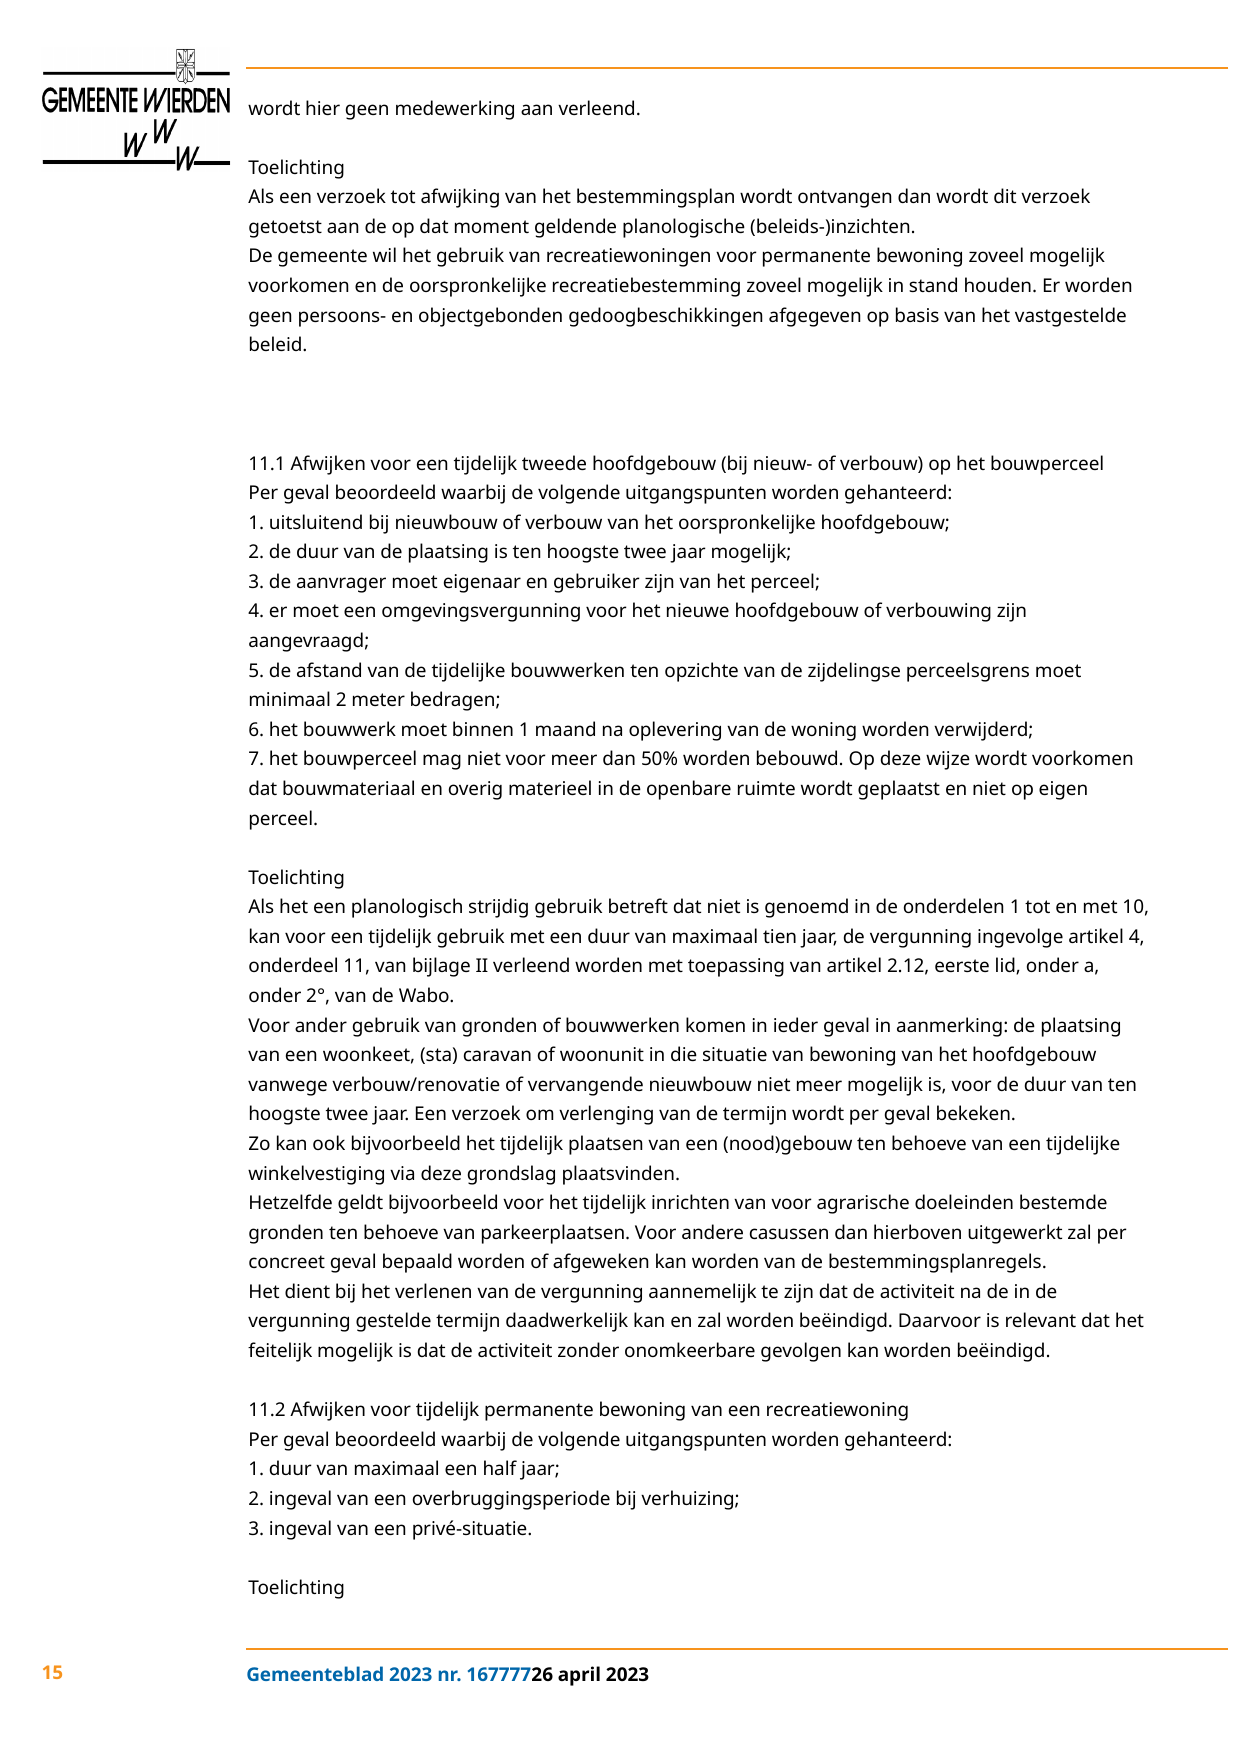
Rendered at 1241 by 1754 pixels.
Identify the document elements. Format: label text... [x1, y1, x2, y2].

text Voor ander gebruik van gronden of bouwwerken komen in ieder geval in aanmerking: de plaatsing van een woonkeet, (sta) caravan of woonunit in die situatie van bewoning van het hoofdgebouw vanwege verbouw/renovatie of vervangende nieuwbouw niet meer mogelijk is, voor de duur van ten hoogste twee jaar. Een verzoek om verlenging van de termijn wordt per geval bekeken. [248, 1012, 1152, 1126]
text Het dient bij het verlenen van de vergunning aannemelijk te zijn dat de activiteit na de in de vergunning gestelde termijn daadwerkelijk kan en zal worden beëindigd. Daarvoor is relevant dat het feitelijk mogelijk is dat de activiteit zonder onomkeerbare gevolgen kan worden beëindigd. [248, 1278, 1152, 1363]
text Toelichting [248, 864, 1152, 890]
text Per geval beoordeeld waarbij de volgende uitgangspunten worden gehanteerd: [248, 479, 1152, 505]
text 1. duur van maximaal een half jaar; [248, 1456, 1152, 1481]
text 11.1 Afwijken voor een tijdelijk tweede hoofdgebouw (bij nieuw- of verbouw) op het bouwperceel [248, 450, 1152, 476]
text Per geval beoordeeld waarbij de volgende uitgangspunten worden gehanteerd: [248, 1426, 1152, 1452]
text 7. het bouwperceel mag niet voor meer dan 50% worden bebouwd. Op deze wijze wordt voorkomen dat bouwmateriaal en overig materieel in de openbare ruimte wordt geplaatst en niet op eigen perceel. [248, 746, 1152, 831]
text Als het een planologisch strijdig gebruik betreft dat niet is genoemd in de onderdelen 1 tot en met 10, kan voor een tijdelijk gebruik met een duur van maximaal tien jaar, de vergunning ingevolge artikel 4, onderdeel 11, van bijlage II verleend worden met toepassing van artikel 2.12, eerste lid, onder a, onder 2°, van de Wabo. [248, 893, 1152, 1008]
text Toelichting [248, 1574, 1152, 1600]
text 1. uitsluitend bij nieuwbouw of verbouw van het oorspronkelijke hoofdgebouw; [248, 509, 1152, 535]
text Toelichting [248, 154, 1152, 180]
text De gemeente wil het gebruik van recreatiewoningen voor permanente bewoning zoveel mogelijk voorkomen en de oorspronkelijke recreatiebestemming zoveel mogelijk in stand houden. Er worden geen persoons- en objectgebonden gedoogbeschikkingen afgegeven op basis van het vastgestelde beleid. [248, 243, 1152, 357]
text 3. de aanvrager moet eigenaar en gebruiker zijn van het perceel; [248, 568, 1152, 594]
text 11.2 Afwijken voor tijdelijk permanente bewoning van een recreatiewoning [248, 1396, 1152, 1422]
picture [41, 47, 231, 172]
text 2. ingeval van een overbruggingsperiode bij verhuizing; [248, 1485, 1152, 1511]
text Als een verzoek tot afwijking van het bestemmingsplan wordt ontvangen dan wordt dit verzoek getoetst aan de op dat moment geldende planologische (beleids-)inzichten. [248, 183, 1152, 239]
text 2. de duur van de plaatsing is ten hoogste twee jaar mogelijk; [248, 538, 1152, 564]
text 6. het bouwwerk moet binnen 1 maand na oplevering van de woning worden verwijderd; [248, 716, 1152, 742]
text 4. er moet een omgevingsvergunning voor het nieuwe hoofdgebouw of verbouwing zijn aangevraagd; [248, 598, 1152, 653]
text Hetzelfde geldt bijvoorbeeld voor het tijdelijk inrichten van voor agrarische doeleinden bestemde gronden ten behoeve van parkeerplaatsen. Voor andere casussen dan hierboven uitgewerkt zal per concreet geval bepaald worden of afgeweken kan worden van de bestemmingsplanregels. [248, 1189, 1152, 1274]
text wordt hier geen medewerking aan verleend. [248, 95, 1152, 121]
text Zo kan ook bijvoorbeeld het tijdelijk plaatsen van een (nood)gebouw ten behoeve van een tijdelijke winkelvestiging via deze grondslag plaatsvinden. [248, 1130, 1152, 1186]
text 3. ingeval van een privé-situatie. [248, 1515, 1152, 1541]
text 5. de afstand van de tijdelijke bouwwerken ten opzichte van de zijdelingse perceelsgrens moet minimaal 2 meter bedragen; [248, 657, 1152, 712]
